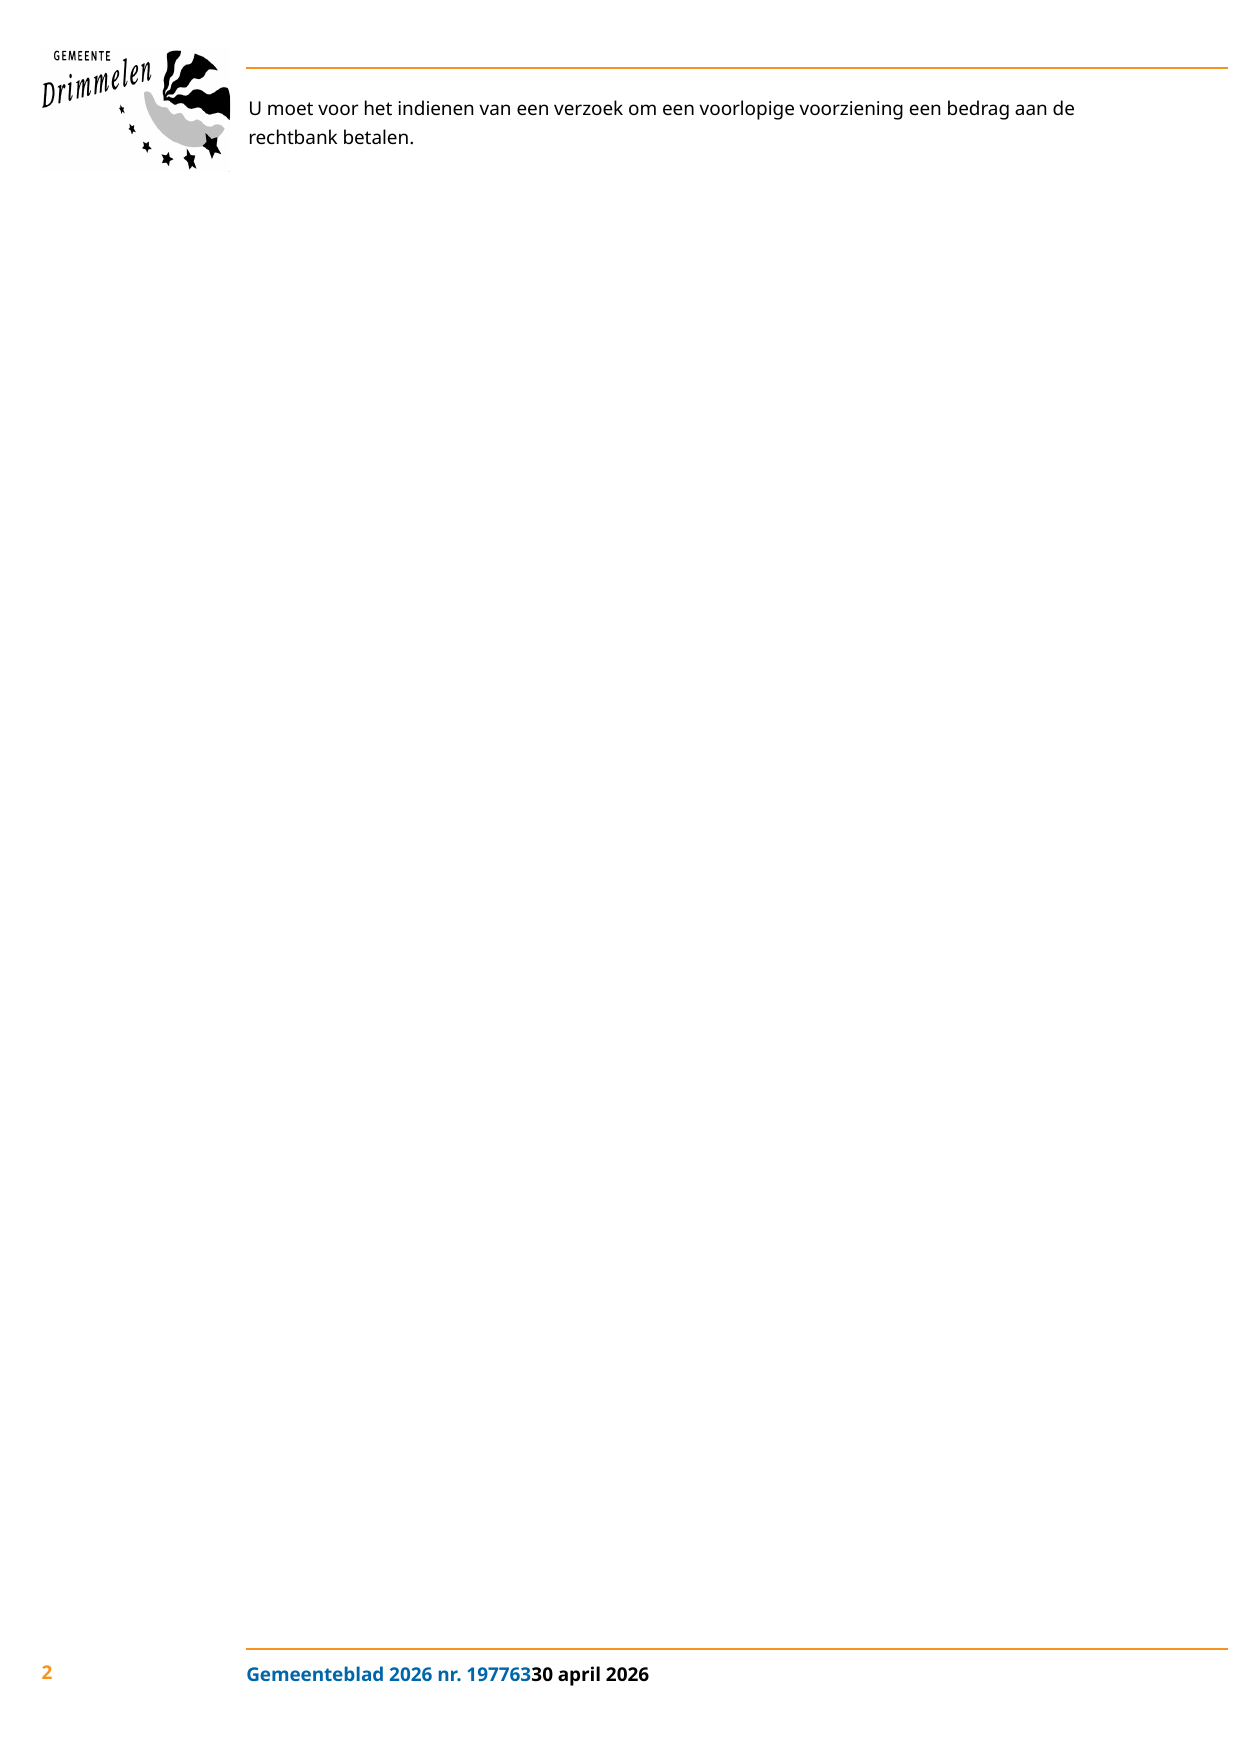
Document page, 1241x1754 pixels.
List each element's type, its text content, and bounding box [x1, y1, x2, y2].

picture [41, 47, 231, 172]
text U moet voor het indienen van een verzoek om een voorlopige voorziening een bedrag aan de rechtbank betalen. [248, 95, 1152, 150]
